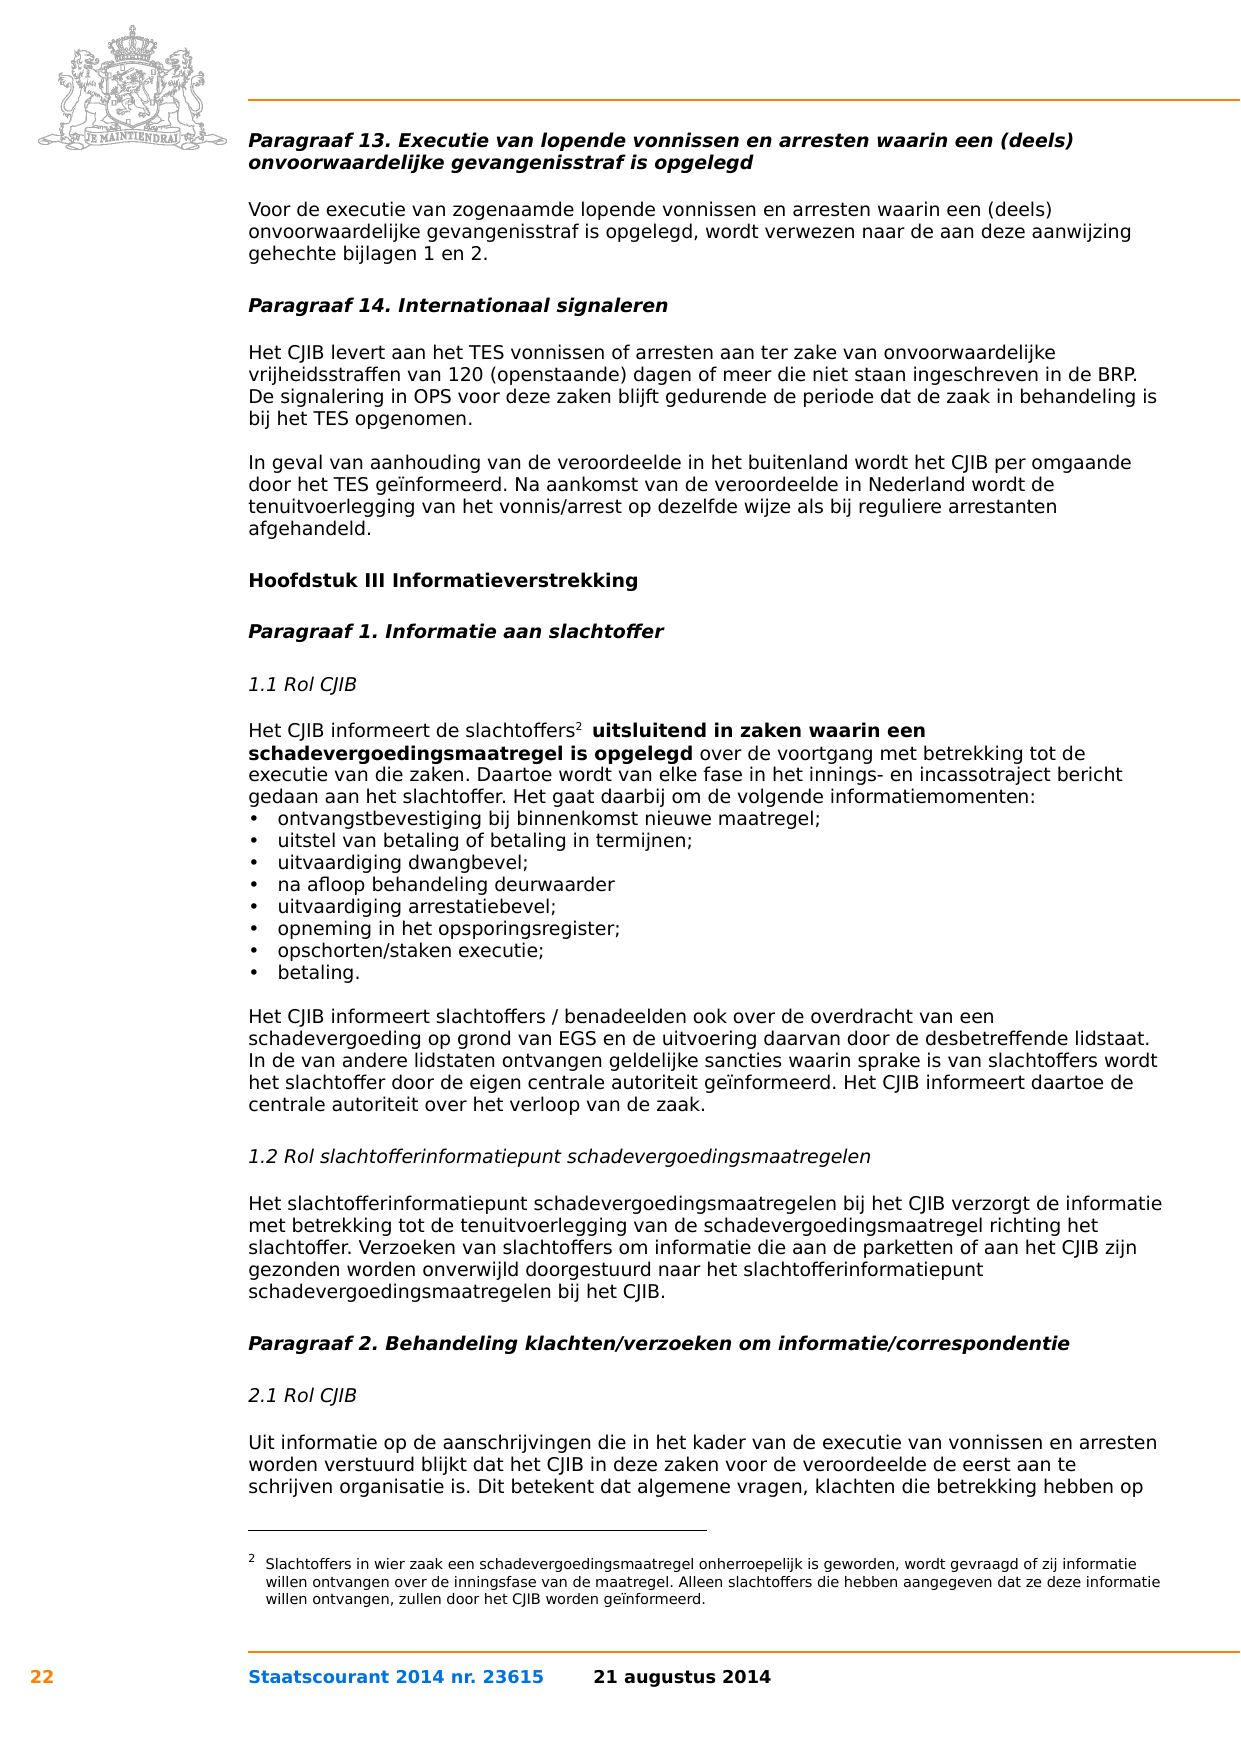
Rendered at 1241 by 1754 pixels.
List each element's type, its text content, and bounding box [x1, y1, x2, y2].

text Het CJIB levert aan het TES vonnissen of arresten aan ter zake van onvoorwaardelijke vrijheidsstraffen van 120 (openstaande) dagen of meer die niet staan ingeschreven in de BRP. De signalering in OPS voor deze zaken blijft gedurende de periode dat de zaak in behandeling is bij het TES opgenomen. [248, 342, 1163, 430]
text Het CJIB informeert de slachtoffers uitsluitend in zaken waarin een schadevergoedingsmaatregel is opgelegd over de voortgang met betrekking tot de executie van die zaken. Daartoe wordt van elke fase in het innings- en incassotraject bericht gedaan aan het slachtoffer. Het gaat daarbij om de volgende informatiemomenten: [248, 720, 1163, 808]
subtitle 1.2 Rol slachtofferinformatiepunt schadevergoedingsmaatregelen [248, 1146, 1163, 1168]
subtitle 2.1 Rol CJIB [248, 1385, 1163, 1407]
text • opneming in het opsporingsregister; [248, 918, 1163, 940]
text • uitvaardiging arrestatiebevel; [248, 896, 1163, 918]
subtitle 1.1 Rol CJIB [248, 673, 1163, 695]
subtitle Paragraaf 13. Executie van lopende vonnissen en arresten waarin een (deels) onvoorwaardelijke gevangenisstraf is opgelegd [248, 130, 1163, 174]
text Voor de executie van zogenaamde lopende vonnissen en arresten waarin een (deels) onvoorwaardelijke gevangenisstraf is opgelegd, wordt verwezen naar de aan deze aanwijzing gehechte bijlagen 1 en 2. [248, 199, 1163, 265]
text • ontvangstbevestiging bij binnenkomst nieuwe maatregel; [248, 808, 1163, 830]
subtitle Paragraaf 14. Internationaal signaleren [248, 295, 1163, 317]
text Het slachtofferinformatiepunt schadevergoedingsmaatregelen bij het CJIB verzorgt de informatie met betrekking tot de tenuitvoerlegging van de schadevergoedingsmaatregel richting het slachtoffer. Verzoeken van slachtoffers om informatie die aan de parketten of aan het CJIB zijn gezonden worden onverwijld doorgestuurd naar het slachtofferinformatiepunt schadevergoedingsmaatregelen bij het CJIB. [248, 1193, 1163, 1303]
text In geval van aanhouding van de veroordeelde in het buitenland wordt het CJIB per omgaande door het TES geïnformeerd. Na aankomst van de veroordeelde in Nederland wordt de tenuitvoerlegging van het vonnis/arrest op dezelfde wijze als bij reguliere arrestanten afgehandeld. [248, 452, 1163, 539]
subtitle Paragraaf 1. Informatie aan slachtoffer [248, 621, 1163, 643]
text • uitstel van betaling of betaling in termijnen; [248, 830, 1163, 852]
picture [38, 25, 227, 150]
text • uitvaardiging dwangbevel; [248, 852, 1163, 874]
text Het CJIB informeert slachtoffers / benadeelden ook over de overdracht van een schadevergoeding op grond van EGS en de uitvoering daarvan door de desbetreffende lidstaat. In de van andere lidstaten ontvangen geldelijke sancties waarin sprake is van slachtoffers wordt het slachtoffer door de eigen centrale autoriteit geïnformeerd. Het CJIB informeert daartoe de centrale autoriteit over het verloop van de zaak. [248, 1006, 1163, 1116]
subtitle Hoofdstuk III Informatieverstrekking [248, 569, 1163, 591]
subtitle Paragraaf 2. Behandeling klachten/verzoeken om informatie/correspondentie [248, 1333, 1163, 1355]
text • na afloop behandeling deurwaarder [248, 874, 1163, 896]
text • betaling. [248, 962, 1163, 984]
text • opschorten/staken executie; [248, 940, 1163, 962]
text Slachtoffers in wier zaak een schadevergoedingsmaatregel onherroepelijk is geworden, wordt gevraagd of zij informatie willen ontvangen over de inningsfase van de maatregel. Alleen slachtoffers die hebben aangegeven dat ze deze informatie willen ontvangen, zullen door het CJIB worden geïnformeerd. [248, 1552, 1163, 1608]
text Uit informatie op de aanschrijvingen die in het kader van de executie van vonnissen en arresten worden verstuurd blijkt dat het CJIB in deze zaken voor de veroordeelde de eerst aan te schrijven organisatie is. Dit betekent dat algemene vragen, klachten die betrekking hebben op [248, 1432, 1163, 1498]
